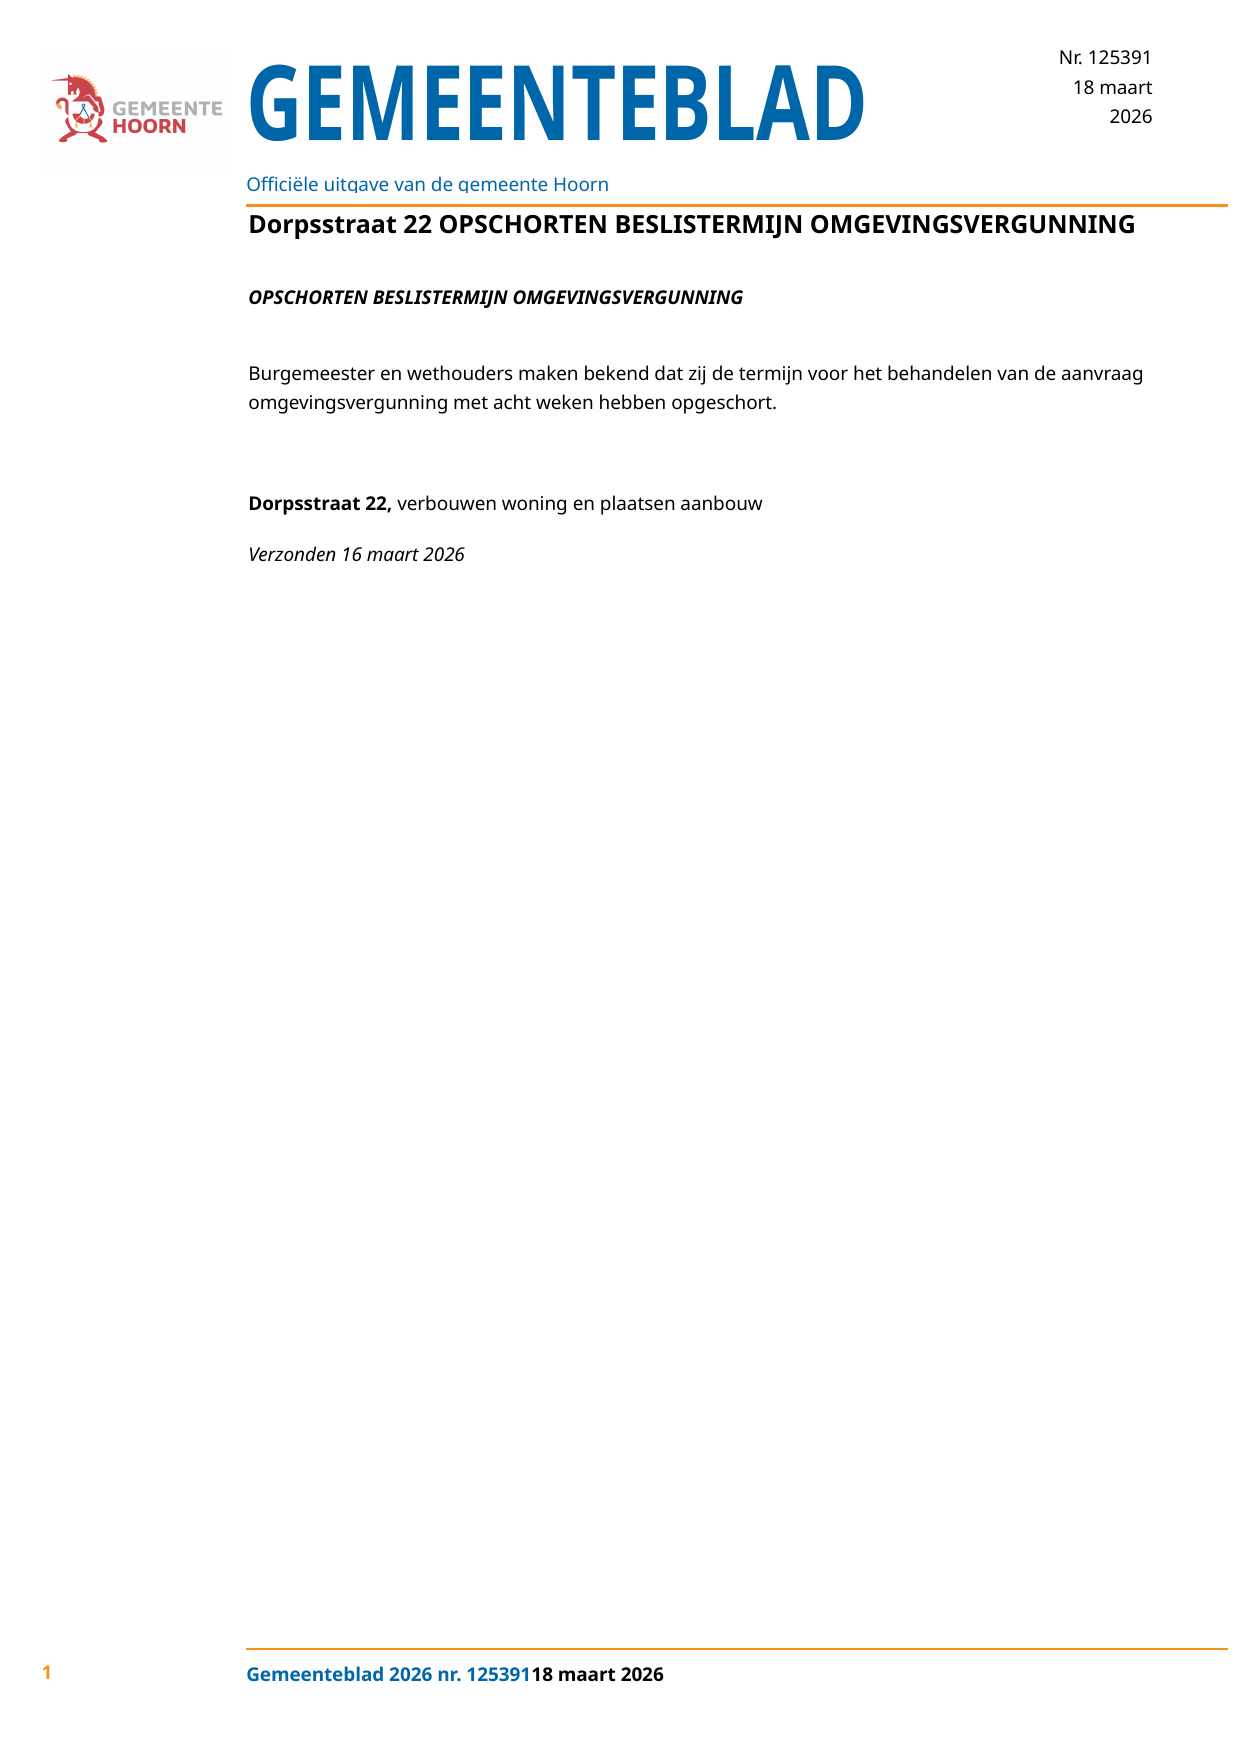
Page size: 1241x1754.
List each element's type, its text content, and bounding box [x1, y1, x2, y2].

text Dorpsstraat 22 OPSCHORTEN BESLISTERMIJN OMGEVINGSVERGUNNING [248, 207, 1152, 241]
text Verzonden 16 maart 2026 [248, 541, 1152, 567]
text Dorpsstraat 22, verbouwen woning en plaatsen aanbouw [248, 490, 1152, 516]
text Burgemeester en wethouders maken bekend dat zij de termijn voor het behandelen van de aanvraag omgevingsvergunning met acht weken hebben opgeschort. [248, 360, 1152, 415]
text OPSCHORTEN BESLISTERMIJN OMGEVINGSVERGUNNING [248, 284, 1152, 309]
picture [41, 47, 231, 172]
